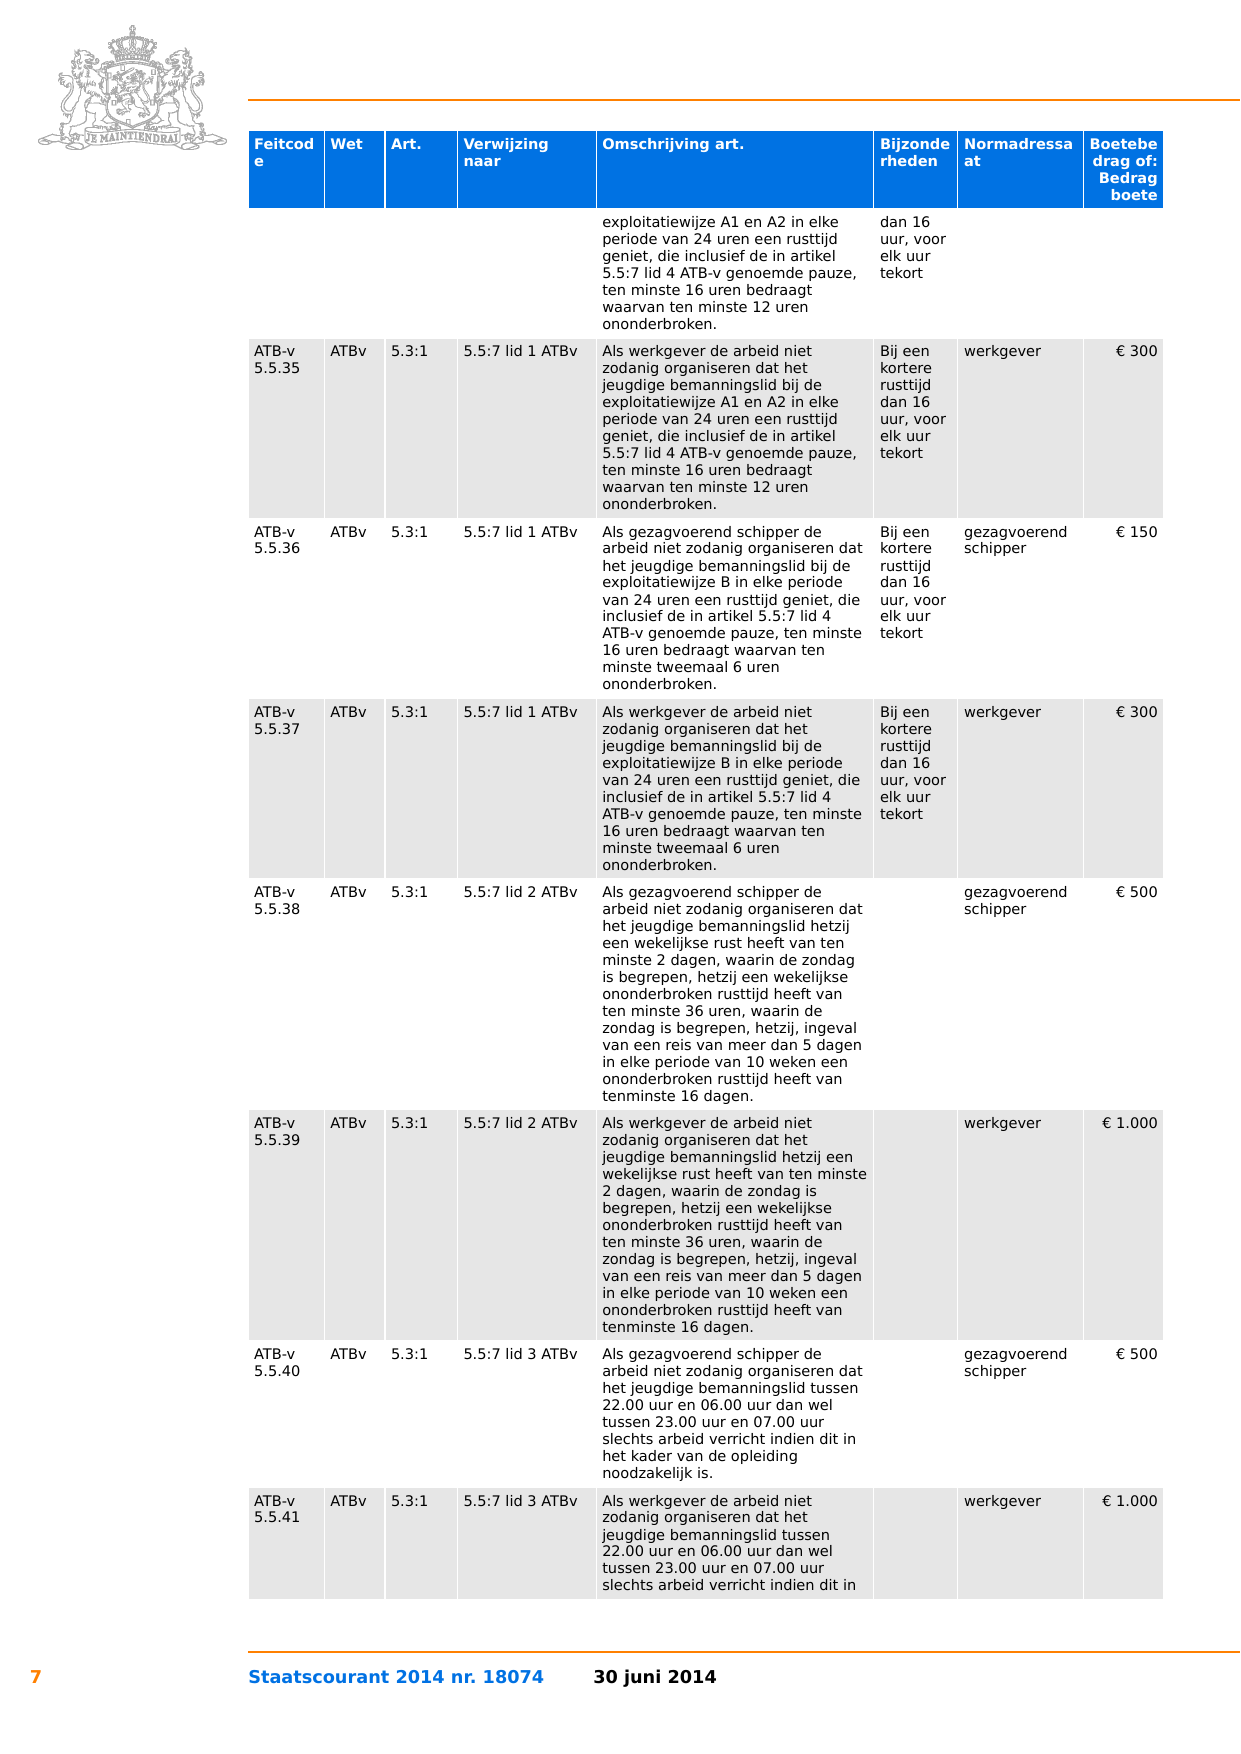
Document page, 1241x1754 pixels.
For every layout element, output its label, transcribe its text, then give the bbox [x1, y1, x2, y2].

table_cell [386, 209, 457, 337]
table_cell [249, 209, 324, 337]
table_header Wet [325, 131, 384, 208]
table_cell Als gezagvoerend schipper de arbeid niet zodanig organiseren dat het jeugdige bemanningslid hetzij een wekelijkse rust heeft van ten minste 2 dagen, waarin de zondag is begrepen, hetzij een wekelijkse ononderbroken rusttijd heeft van ten minste 36 uren, waarin de zondag is begrepen, hetzij, ingeval van een reis van meer dan 5 dagen in elke periode van 10 weken een ononderbroken rusttijd heeft van tenminste 16 dagen. [597, 879, 873, 1109]
table_cell € 500 [1084, 879, 1163, 1109]
table_cell exploitatiewijze A1 en A2 in elke periode van 24 uren een rusttijd geniet, die inclusief de in artikel 5.5:7 lid 4 ATB-v genoemde pauze, ten minste 16 uren bedraagt waarvan ten minste 12 uren ononderbroken. [597, 209, 873, 337]
table_cell € 300 [1084, 699, 1163, 878]
table_cell [874, 1488, 957, 1599]
table_cell 5.3:1 [386, 1110, 457, 1340]
table_cell Als werkgever de arbeid niet zodanig organiseren dat het jeugdige bemanningslid hetzij een wekelijkse rust heeft van ten minste 2 dagen, waarin de zondag is begrepen, hetzij een wekelijkse ononderbroken rusttijd heeft van ten minste 36 uren, waarin de zondag is begrepen, hetzij, ingeval van een reis van meer dan 5 dagen in elke periode van 10 weken een ononderbroken rusttijd heeft van tenminste 16 dagen. [597, 1110, 873, 1340]
table_cell € 500 [1084, 1341, 1163, 1487]
table_cell 5.3:1 [386, 519, 457, 698]
table_cell € 150 [1084, 519, 1163, 698]
table_cell 5.3:1 [386, 879, 457, 1109]
table_cell ATBv [325, 339, 384, 518]
table_cell 5.3:1 [386, 1341, 457, 1487]
table_cell € 300 [1084, 339, 1163, 518]
table_cell [458, 209, 596, 337]
table_cell Als werkgever de arbeid niet zodanig organiseren dat het jeugdige bemanningslid bij de exploitatiewijze B in elke periode van 24 uren een rusttijd geniet, die inclusief de in artikel 5.5:7 lid 4 ATB-v genoemde pauze, ten minste 16 uren bedraagt waarvan ten minste tweemaal 6 uren ononderbroken. [597, 699, 873, 878]
table_cell ATB-v 5.5.40 [249, 1341, 324, 1487]
table_cell [325, 209, 384, 337]
table_cell ATBv [325, 699, 384, 878]
table_cell 5.5:7 lid 1 ATBv [458, 339, 596, 518]
table_header Art. [386, 131, 457, 208]
table_cell werkgever [958, 699, 1083, 878]
table_cell Bij een kortere rusttijd dan 16 uur, voor elk uur tekort [874, 339, 957, 518]
table_cell Als werkgever de arbeid niet zodanig organiseren dat het jeugdige bemanningslid tussen 22.00 uur en 06.00 uur dan wel tussen 23.00 uur en 07.00 uur slechts arbeid verricht indien dit in [597, 1488, 873, 1599]
table_cell gezagvoerend schipper [958, 879, 1083, 1109]
table_cell ATB-v 5.5.39 [249, 1110, 324, 1340]
table_cell [958, 209, 1083, 337]
table_cell ATBv [325, 519, 384, 698]
table_cell 5.5:7 lid 3 ATBv [458, 1341, 596, 1487]
table_cell 5.5:7 lid 1 ATBv [458, 519, 596, 698]
table_cell 5.3:1 [386, 699, 457, 878]
table_cell Als werkgever de arbeid niet zodanig organiseren dat het jeugdige bemanningslid bij de exploitatiewijze A1 en A2 in elke periode van 24 uren een rusttijd geniet, die inclusief de in artikel 5.5:7 lid 4 ATB-v genoemde pauze, ten minste 16 uren bedraagt waarvan ten minste 12 uren ononderbroken. [597, 339, 873, 518]
table_cell ATB-v 5.5.36 [249, 519, 324, 698]
table_header Feitcode [249, 131, 324, 208]
table_cell € 1.000 [1084, 1110, 1163, 1340]
picture [38, 25, 227, 150]
table_cell Bij een kortere rusttijd dan 16 uur, voor elk uur tekort [874, 519, 957, 698]
table_cell ATB-v 5.5.38 [249, 879, 324, 1109]
table_cell € 1.000 [1084, 1488, 1163, 1599]
table_cell ATBv [325, 879, 384, 1109]
table_cell [874, 1110, 957, 1340]
table_cell Bij een kortere rusttijd dan 16 uur, voor elk uur tekort [874, 699, 957, 878]
table_cell 5.3:1 [386, 339, 457, 518]
table_cell [874, 1341, 957, 1487]
table_cell werkgever [958, 1488, 1083, 1599]
table_cell ATBv [325, 1488, 384, 1599]
table_cell dan 16 uur, voor elk uur tekort [874, 209, 957, 337]
table_header Bijzonderheden [874, 131, 957, 208]
table_cell [874, 879, 957, 1109]
table_cell ATB-v 5.5.35 [249, 339, 324, 518]
table_cell ATBv [325, 1110, 384, 1340]
table_cell [1084, 209, 1163, 337]
table_cell 5.5:7 lid 2 ATBv [458, 1110, 596, 1340]
table_cell 5.5:7 lid 1 ATBv [458, 699, 596, 878]
table_header Omschrijving art. [597, 131, 873, 208]
table_cell ATBv [325, 1341, 384, 1487]
table_cell 5.5:7 lid 2 ATBv [458, 879, 596, 1109]
table_cell ATB-v 5.5.41 [249, 1488, 324, 1599]
table_cell 5.5:7 lid 3 ATBv [458, 1488, 596, 1599]
table_header Boetebedrag of: Bedrag boete [1084, 131, 1163, 208]
table_header Normadressaat [958, 131, 1083, 208]
table_cell Als gezagvoerend schipper de arbeid niet zodanig organiseren dat het jeugdige bemanningslid bij de exploitatiewijze B in elke periode van 24 uren een rusttijd geniet, die inclusief de in artikel 5.5:7 lid 4 ATB-v genoemde pauze, ten minste 16 uren bedraagt waarvan ten minste tweemaal 6 uren ononderbroken. [597, 519, 873, 698]
table_cell gezagvoerend schipper [958, 519, 1083, 698]
table_cell Als gezagvoerend schipper de arbeid niet zodanig organiseren dat het jeugdige bemanningslid tussen 22.00 uur en 06.00 uur dan wel tussen 23.00 uur en 07.00 uur slechts arbeid verricht indien dit in het kader van de opleiding noodzakelijk is. [597, 1341, 873, 1487]
table_cell 5.3:1 [386, 1488, 457, 1599]
table_cell ATB-v 5.5.37 [249, 699, 324, 878]
table_cell werkgever [958, 1110, 1083, 1340]
table_header Verwijzing naar [458, 131, 596, 208]
table_cell werkgever [958, 339, 1083, 518]
table_cell gezagvoerend schipper [958, 1341, 1083, 1487]
